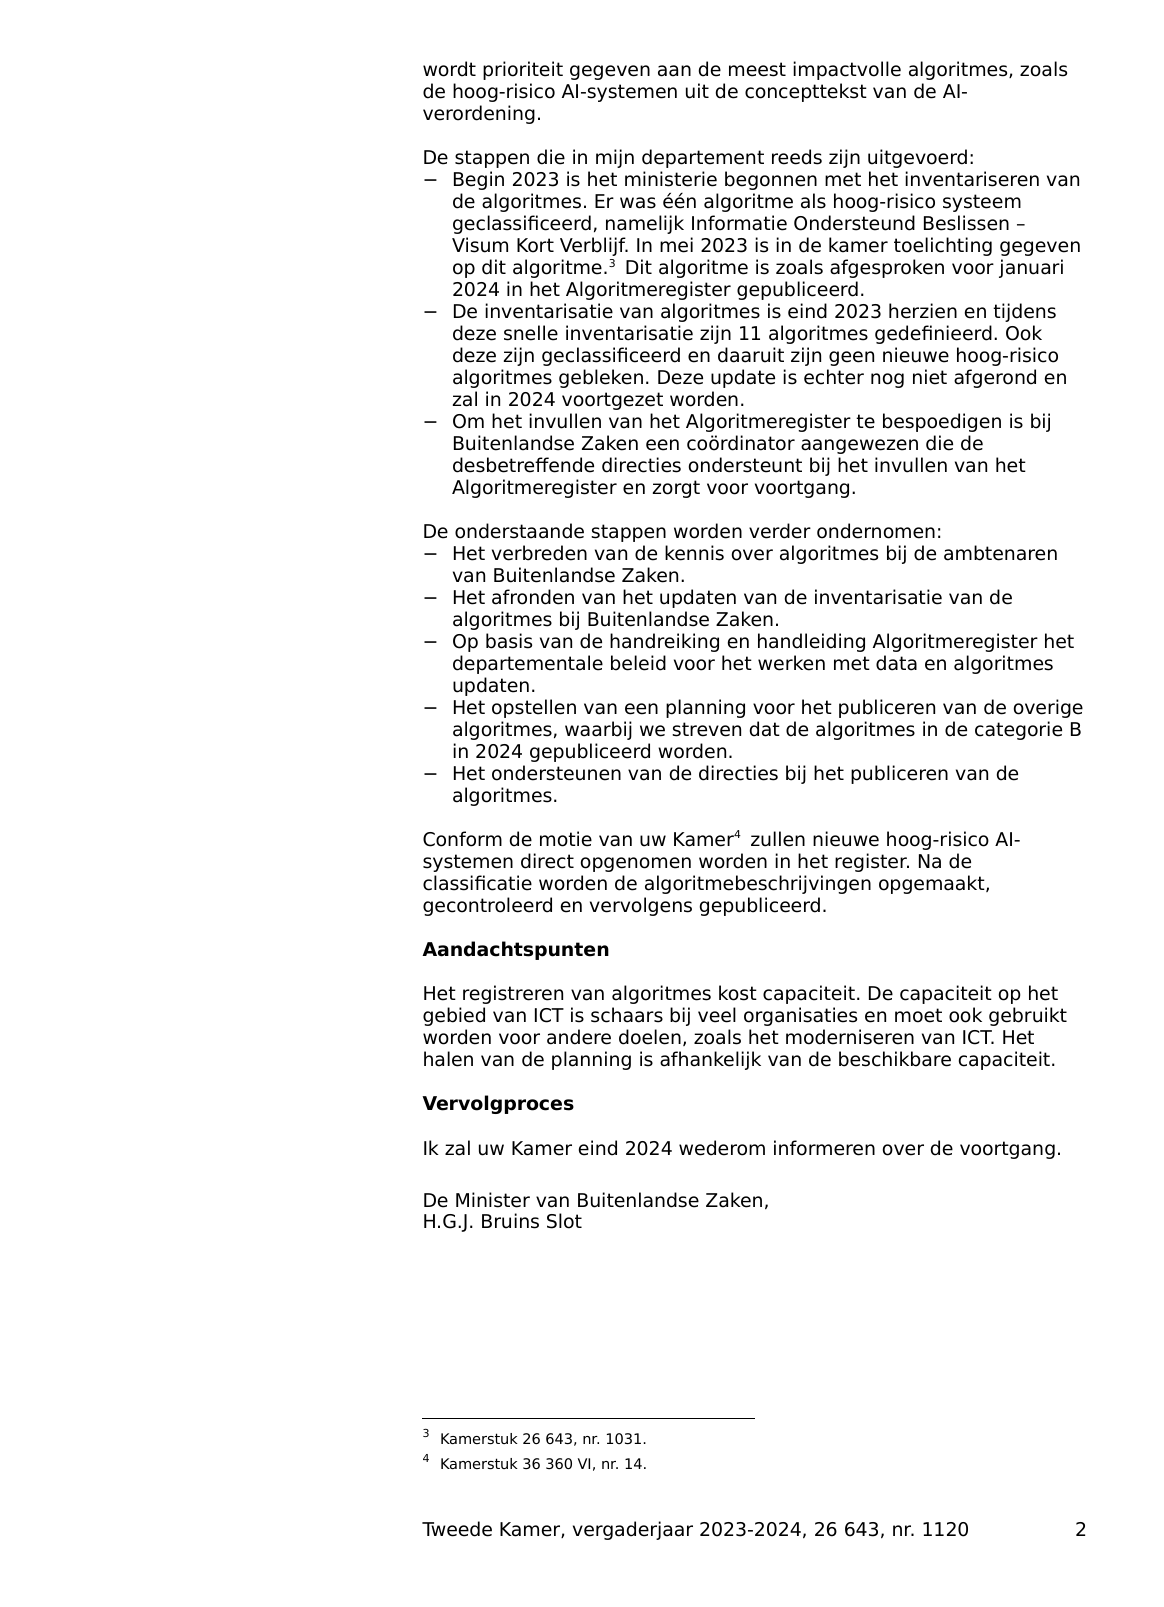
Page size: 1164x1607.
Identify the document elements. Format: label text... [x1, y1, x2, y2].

text − Begin 2023 is het ministerie begonnen met het inventariseren van de algoritmes. Er was één algoritme als hoog-risico systeem geclassificeerd, namelijk Informatie Ondersteund Beslissen – Visum Kort Verblijf. In mei 2023 is in de kamer toelichting gegeven op dit algoritme. Dit algoritme is zoals afgesproken voor januari 2024 in het Algoritmeregister gepubliceerd. [422, 169, 1087, 301]
text Kamerstuk 26 643, nr. 1031. [422, 1427, 1087, 1449]
text Ik zal uw Kamer eind 2024 wederom informeren over de voortgang. [422, 1137, 1087, 1159]
text Kamerstuk 36 360 VI, nr. 14. [422, 1452, 1087, 1474]
text − Het ondersteunen van de directies bij het publiceren van de algoritmes. [422, 763, 1087, 807]
text De stappen die in mijn departement reeds zijn uitgevoerd: [422, 147, 1087, 169]
text Conform de motie van uw Kamer zullen nieuwe hoog-risico AI-systemen direct opgenomen worden in het register. Na de classificatie worden de algoritmebeschrijvingen opgemaakt, gecontroleerd en vervolgens gepubliceerd. [422, 829, 1087, 917]
text Het registreren van algoritmes kost capaciteit. De capaciteit op het gebied van ICT is schaars bij veel organisaties en moet ook gebruikt worden voor andere doelen, zoals het moderniseren van ICT. Het halen van de planning is afhankelijk van de beschikbare capaciteit. [422, 983, 1087, 1071]
subtitle Aandachtspunten [422, 939, 1087, 961]
text De Minister van Buitenlandse Zaken, H.G.J. Bruins Slot [422, 1189, 1087, 1233]
text − Het afronden van het updaten van de inventarisatie van de algoritmes bij Buitenlandse Zaken. [422, 587, 1087, 631]
text − Het opstellen van een planning voor het publiceren van de overige algoritmes, waarbij we streven dat de algoritmes in de categorie B in 2024 gepubliceerd worden. [422, 697, 1087, 763]
text − Het verbreden van de kennis over algoritmes bij de ambtenaren van Buitenlandse Zaken. [422, 543, 1087, 587]
text − De inventarisatie van algoritmes is eind 2023 herzien en tijdens deze snelle inventarisatie zijn 11 algoritmes gedefinieerd. Ook deze zijn geclassificeerd en daaruit zijn geen nieuwe hoog-risico algoritmes gebleken. Deze update is echter nog niet afgerond en zal in 2024 voortgezet worden. [422, 301, 1087, 411]
text wordt prioriteit gegeven aan de meest impactvolle algoritmes, zoals de hoog-risico AI-systemen uit de concepttekst van de AI-verordening. [422, 59, 1087, 125]
text − Om het invullen van het Algoritmeregister te bespoedigen is bij Buitenlandse Zaken een coördinator aangewezen die de desbetreffende directies ondersteunt bij het invullen van het Algoritmeregister en zorgt voor voortgang. [422, 411, 1087, 499]
text De onderstaande stappen worden verder ondernomen: [422, 521, 1087, 543]
text − Op basis van de handreiking en handleiding Algoritmeregister het departementale beleid voor het werken met data en algoritmes updaten. [422, 631, 1087, 697]
subtitle Vervolgproces [422, 1093, 1087, 1115]
